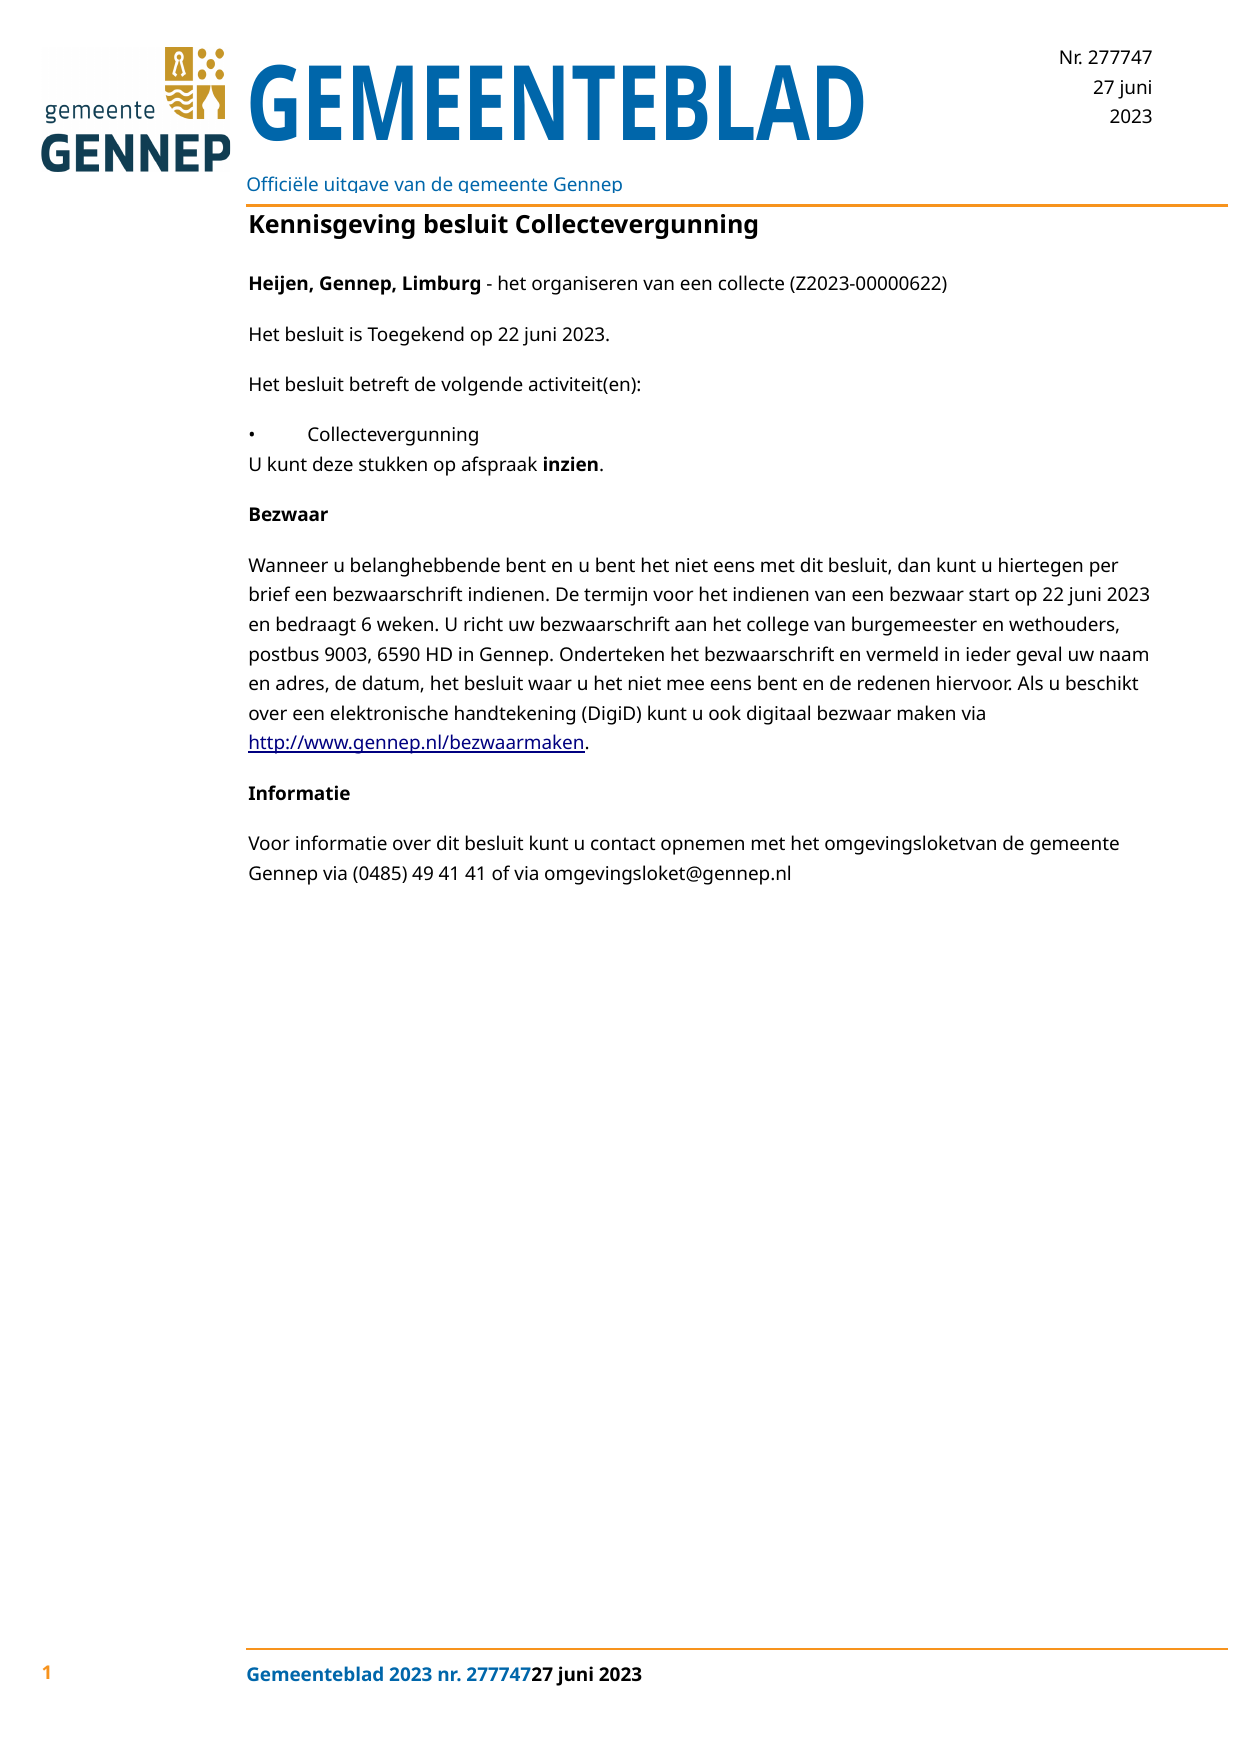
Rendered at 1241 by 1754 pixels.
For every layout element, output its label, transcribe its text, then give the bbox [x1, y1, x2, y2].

text Het besluit betreft de volgende activiteit(en): [248, 371, 1152, 397]
text Wanneer u belanghebbende bent en u bent het niet eens met dit besluit, dan kunt u hiertegen per brief een bezwaarschrift indienen. De termijn voor het indienen van een bezwaar start op 22 juni 2023 en bedraagt 6 weken. U richt uw bezwaarschrift aan het college van burgemeester en wethouders, postbus 9003, 6590 HD in Gennep. Onderteken het bezwaarschrift en vermeld in ieder geval uw naam en adres, de datum, het besluit waar u het niet mee eens bent en de redenen hiervoor. Als u beschikt over een elektronische handtekening (DigiD) kunt u ook digitaal bezwaar maken via http://www.gennep.nl/bezwaarmaken. [248, 552, 1152, 755]
text Heijen, Gennep, Limburg - het organiseren van een collecte (Z2023-00000622) [248, 270, 1152, 296]
list Collectevergunning [248, 422, 1152, 447]
picture [41, 47, 231, 172]
text Kennisgeving besluit Collectevergunning [248, 207, 1152, 241]
text Bezwaar [248, 502, 1152, 527]
text Voor informatie over dit besluit kunt u contact opnemen met het omgevingsloketvan de gemeente Gennep via (0485) 49 41 41 of via omgevingsloket@gennep.nl [248, 830, 1152, 886]
text Het besluit is Toegekend op 22 juni 2023. [248, 321, 1152, 346]
text Informatie [248, 780, 1152, 806]
text U kunt deze stukken op afspraak inzien. [248, 451, 1152, 477]
